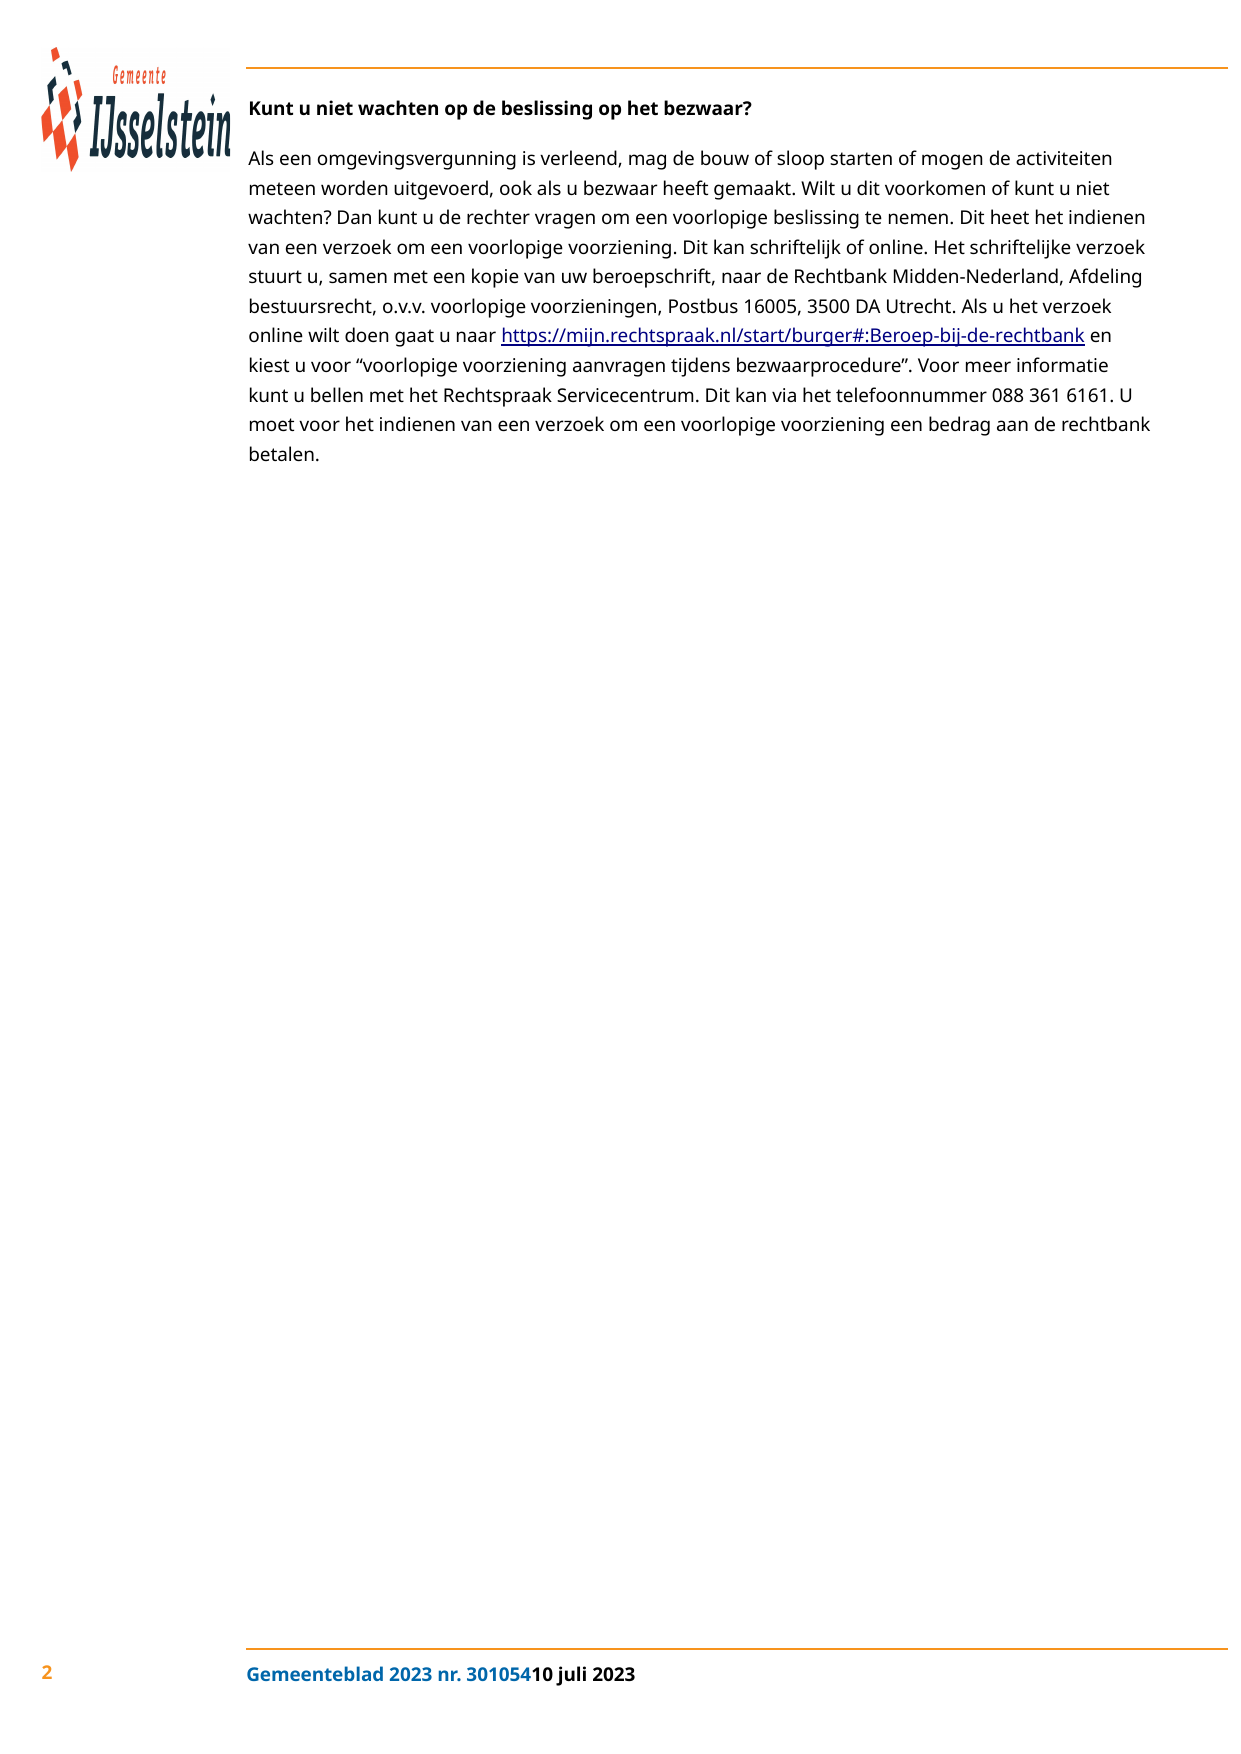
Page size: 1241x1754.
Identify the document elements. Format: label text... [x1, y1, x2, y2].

picture [41, 47, 231, 172]
text Als een omgevingsvergunning is verleend, mag de bouw of sloop starten of mogen de activiteiten meteen worden uitgevoerd, ook als u bezwaar heeft gemaakt. Wilt u dit voorkomen of kunt u niet wachten? Dan kunt u de rechter vragen om een voorlopige beslissing te nemen. Dit heet het indienen van een verzoek om een voorlopige voorziening. Dit kan schriftelijk of online. Het schriftelijke verzoek stuurt u, samen met een kopie van uw beroepschrift, naar de Rechtbank Midden-Nederland, Afdeling bestuursrecht, o.v.v. voorlopige voorzieningen, Postbus 16005, 3500 DA Utrecht. Als u het verzoek online wilt doen gaat u naar https://mijn.rechtspraak.nl/start/burger#:Beroep-bij-de-rechtbank en kiest u voor “voorlopige voorziening aanvragen tijdens bezwaarprocedure”. Voor meer informatie kunt u bellen met het Rechtspraak Servicecentrum. Dit kan via het telefoonnummer 088 361 6161. U moet voor het indienen van een verzoek om een voorlopige voorziening een bedrag aan de rechtbank betalen. [248, 145, 1152, 467]
text Kunt u niet wachten op de beslissing op het bezwaar? [248, 95, 1152, 121]
